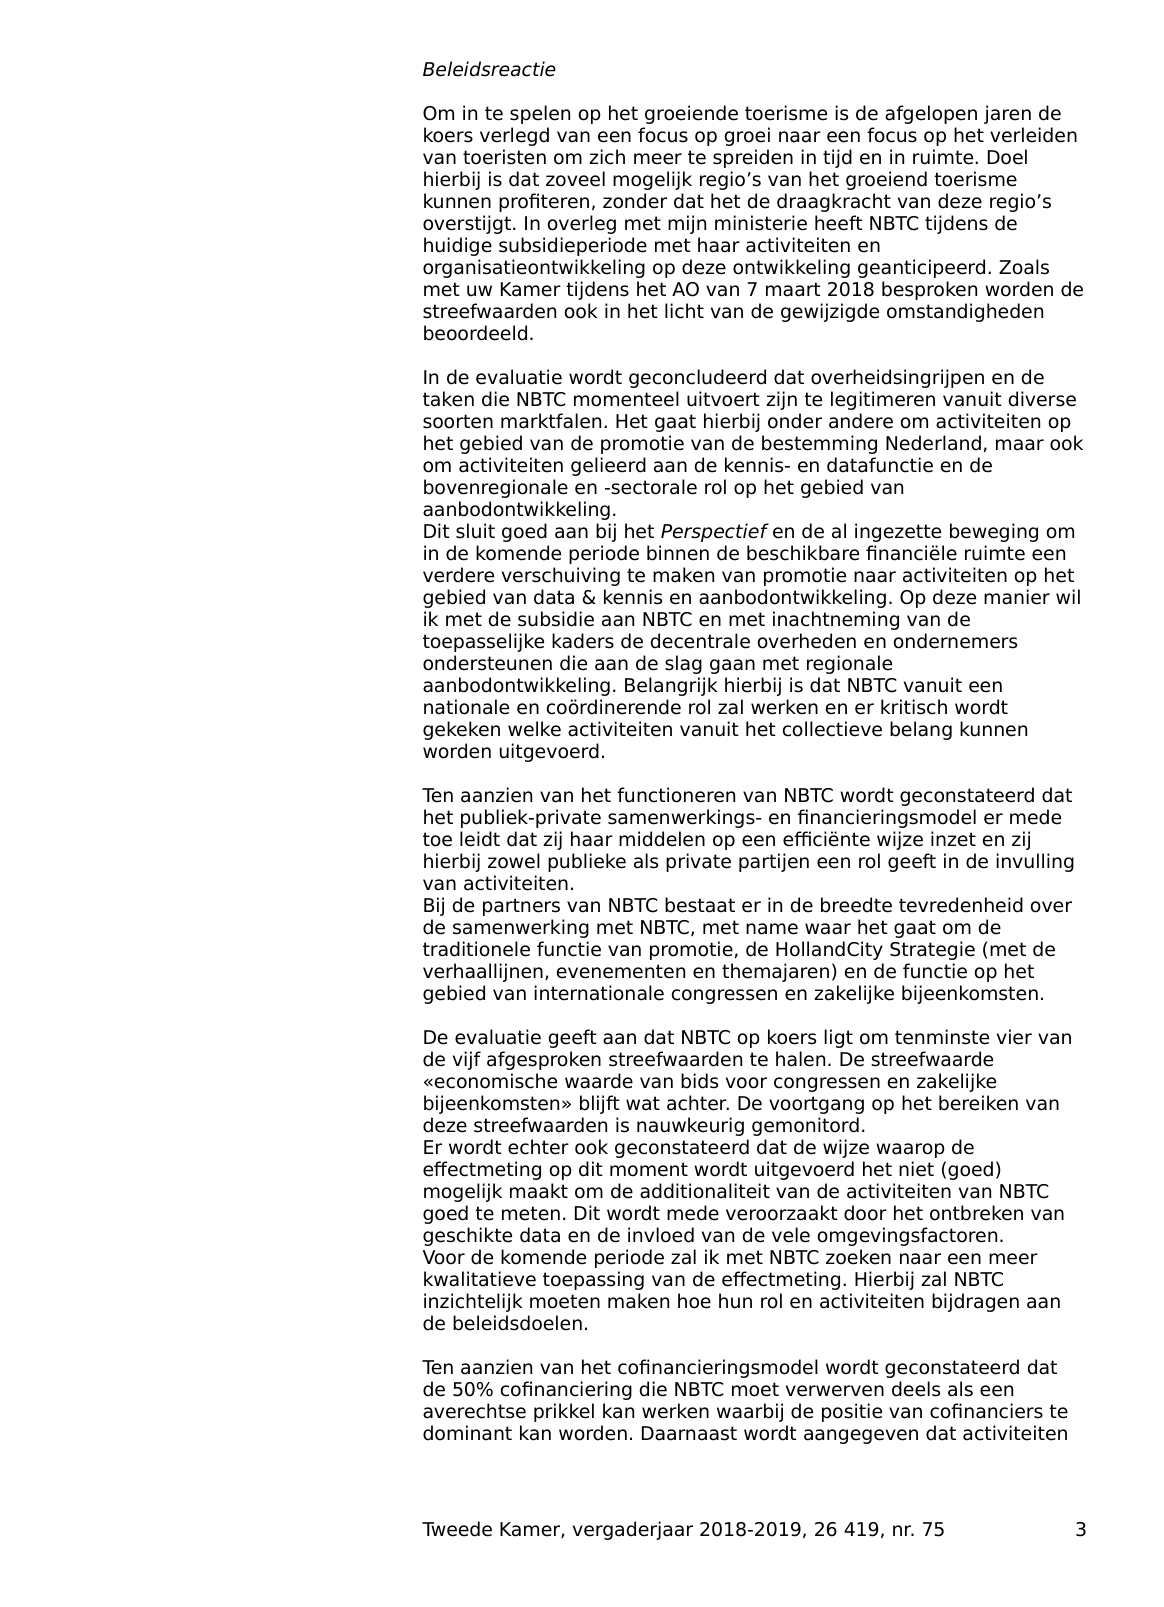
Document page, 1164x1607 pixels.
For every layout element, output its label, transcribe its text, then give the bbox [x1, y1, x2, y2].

text Er wordt echter ook geconstateerd dat de wijze waarop de effectmeting op dit moment wordt uitgevoerd het niet (goed) mogelijk maakt om de additionaliteit van de activiteiten van NBTC goed te meten. Dit wordt mede veroorzaakt door het ontbreken van geschikte data en de invloed van de vele omgevingsfactoren. [422, 1137, 1087, 1247]
text In de evaluatie wordt geconcludeerd dat overheidsingrijpen en de taken die NBTC momenteel uitvoert zijn te legitimeren vanuit diverse soorten marktfalen. Het gaat hierbij onder andere om activiteiten op het gebied van de promotie van de bestemming Nederland, maar ook om activiteiten gelieerd aan de kennis- en datafunctie en de bovenregionale en -sectorale rol op het gebied van aanbodontwikkeling. [422, 367, 1087, 521]
text Dit sluit goed aan bij het Perspectief en de al ingezette beweging om in de komende periode binnen de beschikbare financiële ruimte een verdere verschuiving te maken van promotie naar activiteiten op het gebied van data & kennis en aanbodontwikkeling. Op deze manier wil ik met de subsidie aan NBTC en met inachtneming van de toepasselijke kaders de decentrale overheden en ondernemers ondersteunen die aan de slag gaan met regionale aanbodontwikkeling. Belangrijk hierbij is dat NBTC vanuit een nationale en coördinerende rol zal werken en er kritisch wordt gekeken welke activiteiten vanuit het collectieve belang kunnen worden uitgevoerd. [422, 521, 1087, 763]
text Voor de komende periode zal ik met NBTC zoeken naar een meer kwalitatieve toepassing van de effectmeting. Hierbij zal NBTC inzichtelijk moeten maken hoe hun rol en activiteiten bijdragen aan de beleidsdoelen. [422, 1247, 1087, 1335]
text De evaluatie geeft aan dat NBTC op koers ligt om tenminste vier van de vijf afgesproken streefwaarden te halen. De streefwaarde «economische waarde van bids voor congressen en zakelijke bijeenkomsten» blijft wat achter. De voortgang op het bereiken van deze streefwaarden is nauwkeurig gemonitord. [422, 1027, 1087, 1137]
text Ten aanzien van het cofinancieringsmodel wordt geconstateerd dat de 50% cofinanciering die NBTC moet verwerven deels als een averechtse prikkel kan werken waarbij de positie van cofinanciers te dominant kan worden. Daarnaast wordt aangegeven dat activiteiten [422, 1357, 1087, 1445]
subtitle Beleidsreactie [422, 59, 1087, 81]
text Ten aanzien van het functioneren van NBTC wordt geconstateerd dat het publiek-private samenwerkings- en financieringsmodel er mede toe leidt dat zij haar middelen op een efficiënte wijze inzet en zij hierbij zowel publieke als private partijen een rol geeft in de invulling van activiteiten. [422, 785, 1087, 895]
text Bij de partners van NBTC bestaat er in de breedte tevredenheid over de samenwerking met NBTC, met name waar het gaat om de traditionele functie van promotie, de HollandCity Strategie (met de verhaallijnen, evenementen en themajaren) en de functie op het gebied van internationale congressen en zakelijke bijeenkomsten. [422, 895, 1087, 1005]
text Om in te spelen op het groeiende toerisme is de afgelopen jaren de koers verlegd van een focus op groei naar een focus op het verleiden van toeristen om zich meer te spreiden in tijd en in ruimte. Doel hierbij is dat zoveel mogelijk regio’s van het groeiend toerisme kunnen profiteren, zonder dat het de draagkracht van deze regio’s overstijgt. In overleg met mijn ministerie heeft NBTC tijdens de huidige subsidieperiode met haar activiteiten en organisatieontwikkeling op deze ontwikkeling geanticipeerd. Zoals met uw Kamer tijdens het AO van 7 maart 2018 besproken worden de streefwaarden ook in het licht van de gewijzigde omstandigheden beoordeeld. [422, 103, 1087, 345]
